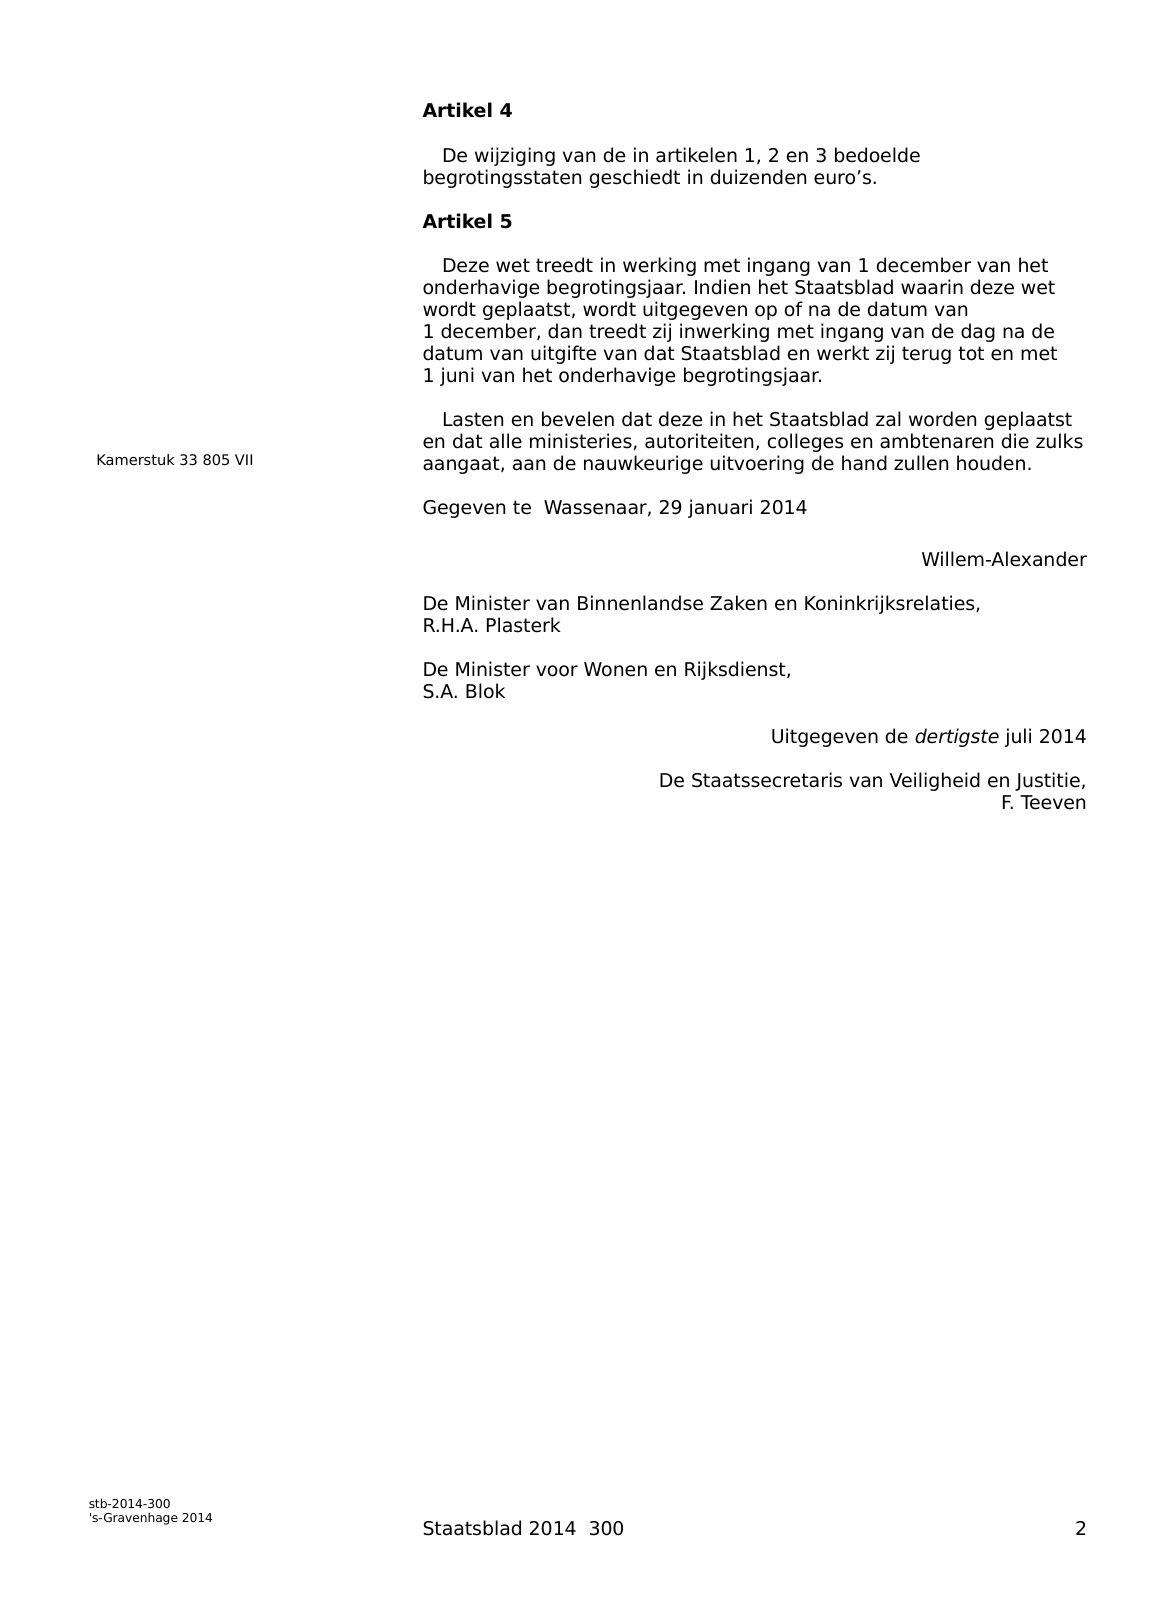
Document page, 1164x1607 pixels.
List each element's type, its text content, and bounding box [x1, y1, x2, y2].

text Uitgegeven de dertigste juli 2014 [422, 726, 1087, 747]
text De Minister van Binnenlandse Zaken en Koninkrijksrelaties, R.H.A. Plasterk [422, 593, 1087, 637]
subtitle Artikel 4 [422, 100, 1087, 122]
text De Minister voor Wonen en Rijksdienst, S.A. Blok [422, 659, 1087, 703]
text Willem-Alexander [422, 549, 1087, 571]
text Lasten en bevelen dat deze in het Staatsblad zal worden geplaatst en dat alle ministeries, autoriteiten, colleges en ambtenaren die zulks aangaat, aan de nauwkeurige uitvoering de hand zullen houden. [422, 409, 1087, 475]
text Deze wet treedt in werking met ingang van 1 december van het onderhavige begrotingsjaar. Indien het Staatsblad waarin deze wet wordt geplaatst, wordt uitgegeven op of na de datum van 1 december, dan treedt zij inwerking met ingang van de dag na de datum van uitgifte van dat Staatsblad en werkt zij terug tot en met 1 juni van het onderhavige begrotingsjaar. [422, 255, 1087, 387]
text Kamerstuk 33 805 VII [77, 452, 396, 469]
text De wijziging van de in artikelen 1, 2 en 3 bedoelde begrotingsstaten geschiedt in duizenden euro’s. [422, 144, 1087, 188]
text 's-Gravenhage 2014 [88, 1511, 323, 1525]
text stb-2014-300 [88, 1497, 323, 1511]
text Gegeven te Wassenaar, 29 januari 2014 [422, 497, 1087, 519]
text De Staatssecretaris van Veiligheid en Justitie, F. Teeven [422, 770, 1087, 814]
subtitle Artikel 5 [422, 211, 1087, 233]
